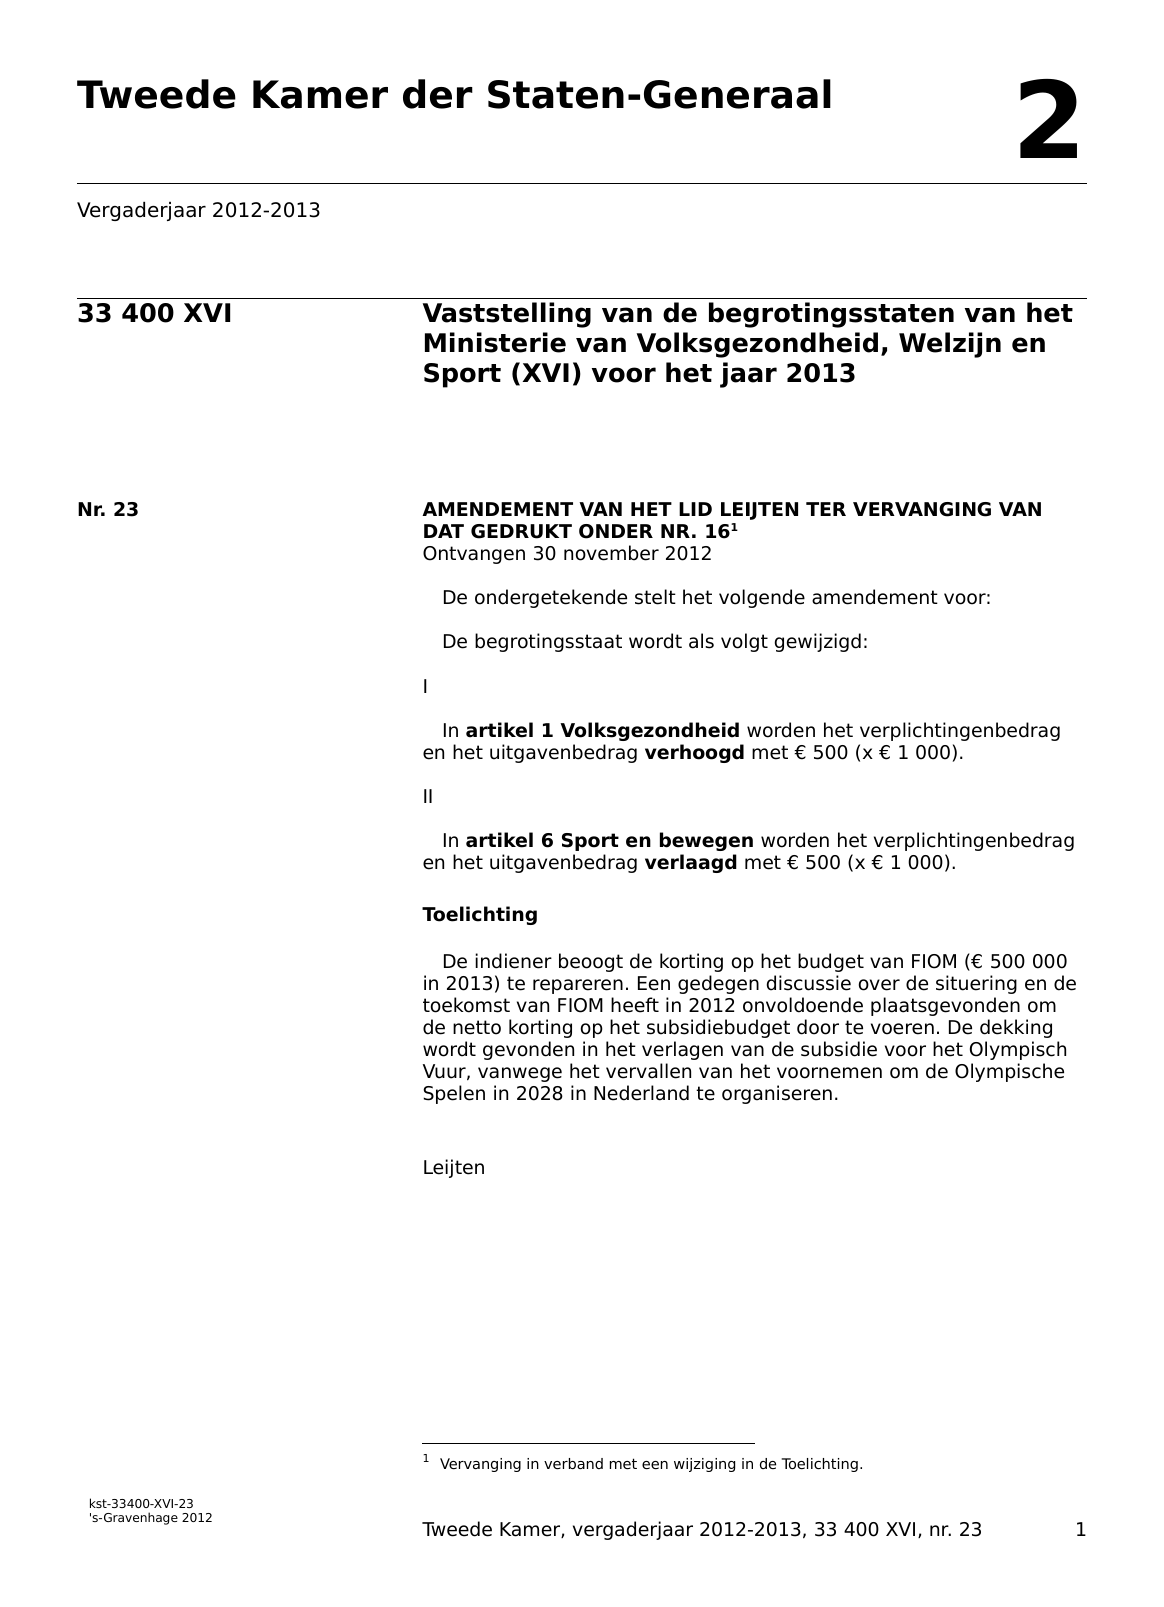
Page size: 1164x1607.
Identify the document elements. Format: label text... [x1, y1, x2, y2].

subtitle Nr. 23 AMENDEMENT VAN HET LID LEIJTEN TER VERVANGING VAN DAT GEDRUKT ONDER NR. 16 [77, 499, 1087, 543]
table_header 2 [886, 59, 1087, 183]
text kst-33400-XVI-23 [88, 1497, 323, 1511]
text In artikel 6 Sport en bewegen worden het verplichtingenbedrag en het uitgavenbedrag verlaagd met € 500 (x € 1 000). [422, 830, 1087, 874]
table_cell Vergaderjaar 2012-2013 [77, 184, 1087, 298]
text De begrotingsstaat wordt als volgt gewijzigd: [422, 631, 1087, 653]
text Ontvangen 30 november 2012 [422, 543, 1087, 565]
table_header Tweede Kamer der Staten-Generaal [77, 59, 886, 183]
text 's-Gravenhage 2012 [88, 1511, 323, 1525]
text Leijten [422, 1135, 1087, 1179]
subtitle 33 400 XVI Vaststelling van de begrotingsstaten van het Ministerie van Volksgezondheid, Welzijn en Sport (XVI) voor het jaar 2013 [77, 299, 1087, 388]
text II [422, 786, 1087, 808]
text In artikel 1 Volksgezondheid worden het verplichtingenbedrag en het uitgavenbedrag verhoogd met € 500 (x € 1 000). [422, 720, 1087, 764]
text I [422, 676, 1087, 697]
text De indiener beoogt de korting op het budget van FIOM (€ 500 000 in 2013) te repareren. Een gedegen discussie over de situering en de toekomst van FIOM heeft in 2012 onvoldoende plaatsgevonden om de netto korting op het subsidiebudget door te voeren. De dekking wordt gevonden in het verlagen van de subsidie voor het Olympisch Vuur, vanwege het vervallen van het voornemen om de Olympische Spelen in 2028 in Nederland te organiseren. [422, 951, 1087, 1105]
text Vervanging in verband met een wijziging in de Toelichting. [422, 1452, 1087, 1474]
text De ondergetekende stelt het volgende amendement voor: [422, 587, 1087, 609]
subtitle Toelichting [422, 904, 1087, 926]
